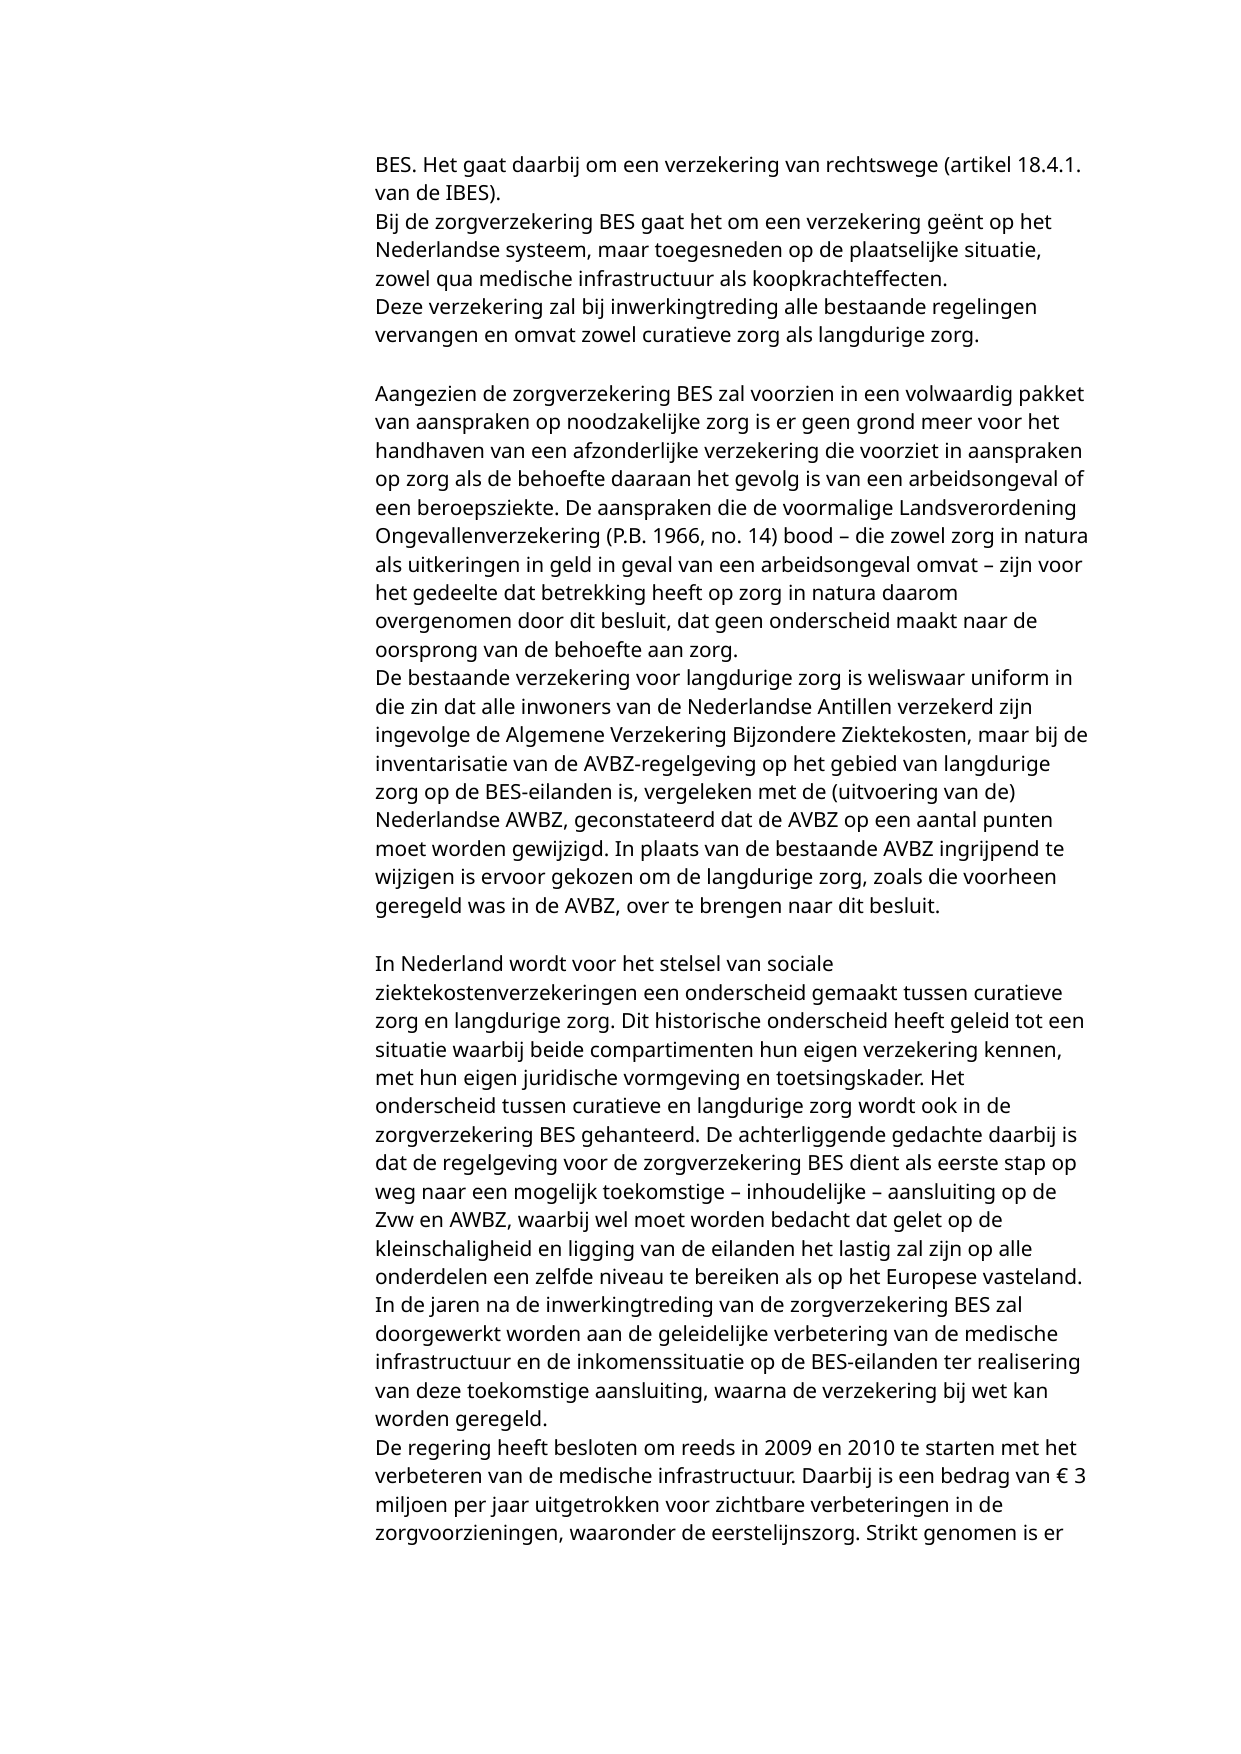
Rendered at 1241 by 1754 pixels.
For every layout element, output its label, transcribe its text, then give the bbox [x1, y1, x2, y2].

text Bij de zorgverzekering BES gaat het om een verzekering geënt op het Nederlandse systeem, maar toegesneden op de plaatselijke situatie, zowel qua medische infrastructuur als koopkrachteffecten. [375, 207, 1090, 292]
text Aangezien de zorgverzekering BES zal voorzien in een volwaardig pakket van aanspraken op noodzakelijke zorg is er geen grond meer voor het handhaven van een afzonderlijke verzekering die voorziet in aanspraken op zorg als de behoefte daaraan het gevolg is van een arbeidsongeval of een beroepsziekte. De aanspraken die de voormalige Landsverordening Ongevallenverzekering (P.B. 1966, no. 14) bood – die zowel zorg in natura als uitkeringen in geld in geval van een arbeidsongeval omvat – zijn voor het gedeelte dat betrekking heeft op zorg in natura daarom overgenomen door dit besluit, dat geen onderscheid maakt naar de oorsprong van de behoefte aan zorg. [375, 379, 1090, 663]
text In de jaren na de inwerkingtreding van de zorgverzekering BES zal doorgewerkt worden aan de geleidelijke verbetering van de medische infrastructuur en de inkomenssituatie op de BES-eilanden ter realisering van deze toekomstige aansluiting, waarna de verzekering bij wet kan worden geregeld. [375, 1291, 1090, 1433]
text De regering heeft besloten om reeds in 2009 en 2010 te starten met het verbeteren van de medische infrastructuur. Daarbij is een bedrag van € 3 miljoen per jaar uitgetrokken voor zichtbare verbeteringen in de zorgvoorzieningen, waaronder de eerstelijnszorg. Strikt genomen is er [375, 1433, 1090, 1547]
text De bestaande verzekering voor langdurige zorg is weliswaar uniform in die zin dat alle inwoners van de Nederlandse Antillen verzekerd zijn ingevolge de Algemene Verzekering Bijzondere Ziektekosten, maar bij de inventarisatie van de AVBZ-regelgeving op het gebied van langdurige zorg op de BES-eilanden is, vergeleken met de (uitvoering van de) Nederlandse AWBZ, geconstateerd dat de AVBZ op een aantal punten moet worden gewijzigd. In plaats van de bestaande AVBZ ingrijpend te wijzigen is ervoor gekozen om de langdurige zorg, zoals die voorheen geregeld was in de AVBZ, over te brengen naar dit besluit. [375, 663, 1090, 919]
text In Nederland wordt voor het stelsel van sociale ziektekostenverzekeringen een onderscheid gemaakt tussen curatieve zorg en langdurige zorg. Dit historische onderscheid heeft geleid tot een situatie waarbij beide compartimenten hun eigen verzekering kennen, met hun eigen juridische vormgeving en toetsingskader. Het onderscheid tussen curatieve en langdurige zorg wordt ook in de zorgverzekering BES gehanteerd. De achterliggende gedachte daarbij is dat de regelgeving voor de zorgverzekering BES dient als eerste stap op weg naar een mogelijk toekomstige – inhoudelijke – aansluiting op de Zvw en AWBZ, waarbij wel moet worden bedacht dat gelet op de kleinschaligheid en ligging van de eilanden het lastig zal zijn op alle onderdelen een zelfde niveau te bereiken als op het Europese vasteland. [375, 949, 1090, 1291]
text BES. Het gaat daarbij om een verzekering van rechtswege (artikel 18.4.1. van de IBES). [375, 150, 1090, 207]
text Deze verzekering zal bij inwerkingtreding alle bestaande regelingen vervangen en omvat zowel curatieve zorg als langdurige zorg. [375, 292, 1090, 349]
